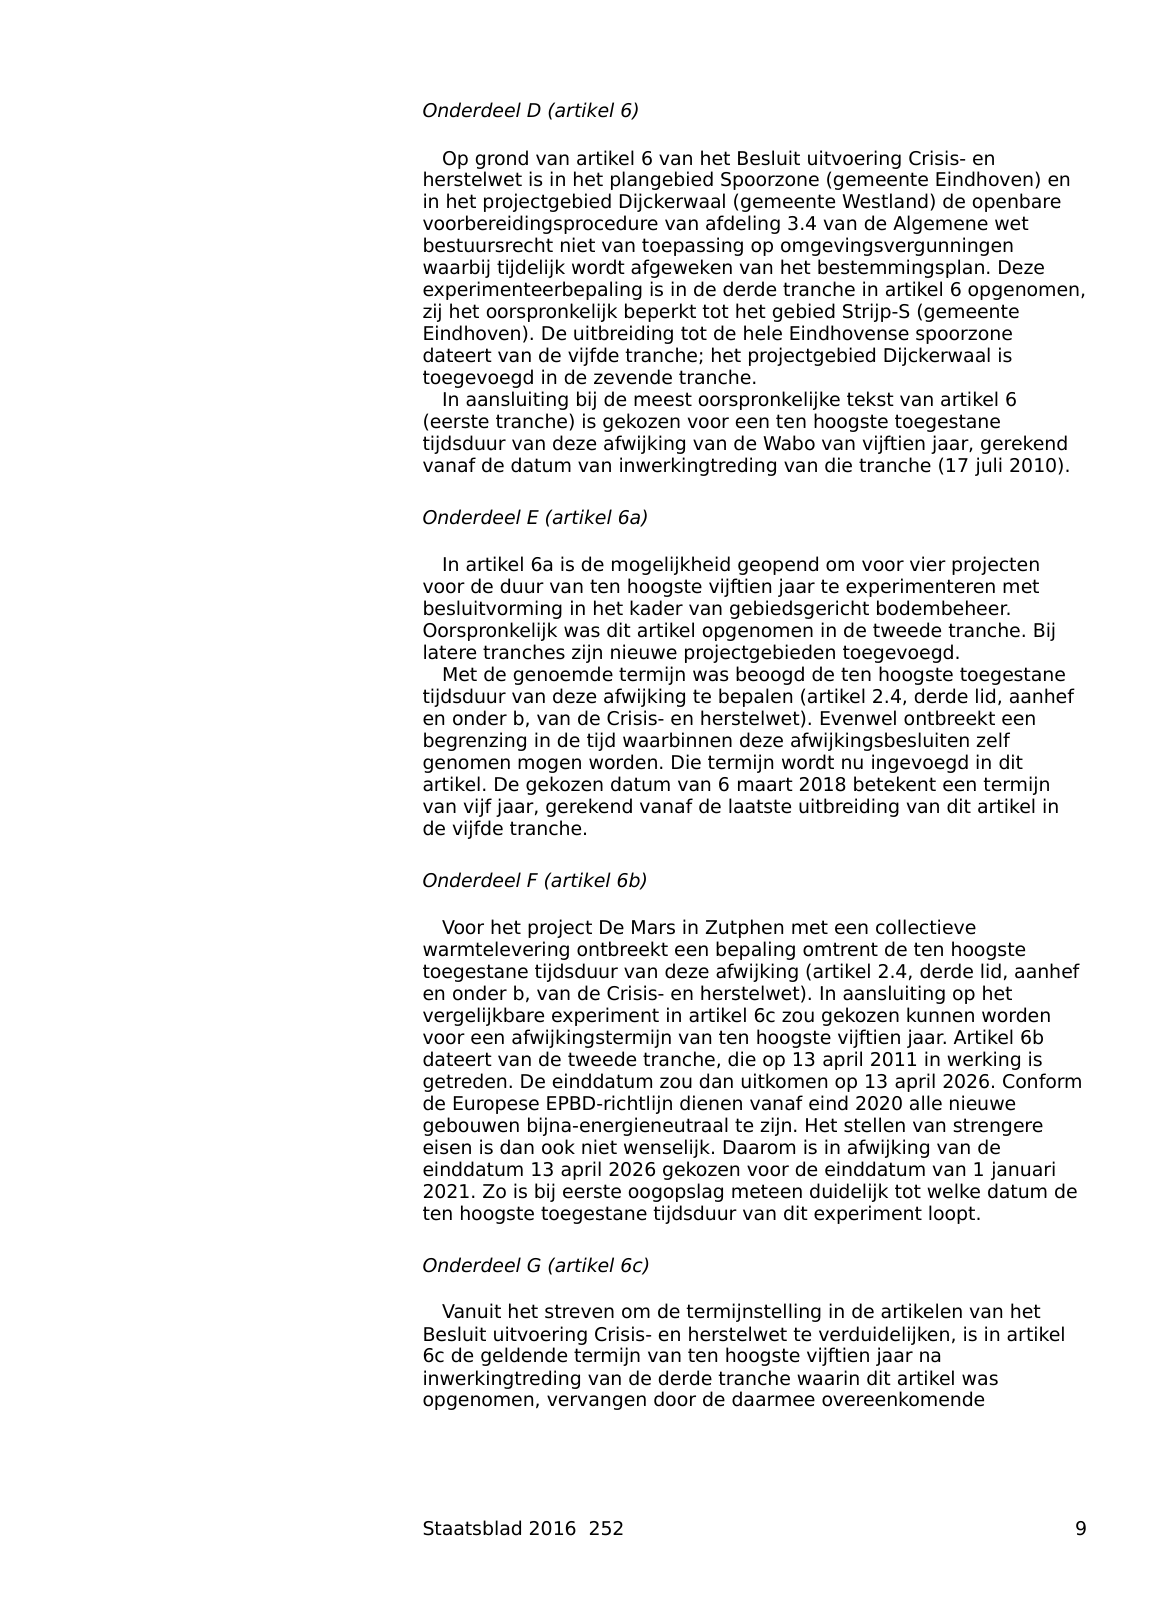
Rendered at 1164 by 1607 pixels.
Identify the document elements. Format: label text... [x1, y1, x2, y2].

text Voor het project De Mars in Zutphen met een collectieve warmtelevering ontbreekt een bepaling omtrent de ten hoogste toegestane tijdsduur van deze afwijking (artikel 2.4, derde lid, aanhef en onder b, van de Crisis- en herstelwet). In aansluiting op het vergelijkbare experiment in artikel 6c zou gekozen kunnen worden voor een afwijkingstermijn van ten hoogste vijftien jaar. Artikel 6b dateert van de tweede tranche, die op 13 april 2011 in werking is getreden. De einddatum zou dan uitkomen op 13 april 2026. Conform de Europese EPBD-richtlijn dienen vanaf eind 2020 alle nieuwe gebouwen bijna-energieneutraal te zijn. Het stellen van strengere eisen is dan ook niet wenselijk. Daarom is in afwijking van de einddatum 13 april 2026 gekozen voor de einddatum van 1 januari 2021. Zo is bij eerste oogopslag meteen duidelijk tot welke datum de ten hoogste toegestane tijdsduur van dit experiment loopt. [422, 917, 1087, 1224]
text Vanuit het streven om de termijnstelling in de artikelen van het Besluit uitvoering Crisis- en herstelwet te verduidelijken, is in artikel 6c de geldende termijn van ten hoogste vijftien jaar na inwerkingtreding van de derde tranche waarin dit artikel was opgenomen, vervangen door de daarmee overeenkomende [422, 1301, 1087, 1411]
text In artikel 6a is de mogelijkheid geopend om voor vier projecten voor de duur van ten hoogste vijftien jaar te experimenteren met besluitvorming in het kader van gebiedsgericht bodembeheer. Oorspronkelijk was dit artikel opgenomen in de tweede tranche. Bij latere tranches zijn nieuwe projectgebieden toegevoegd. [422, 554, 1087, 664]
subtitle Onderdeel D (artikel 6) [422, 100, 1087, 122]
text Met de genoemde termijn was beoogd de ten hoogste toegestane tijdsduur van deze afwijking te bepalen (artikel 2.4, derde lid, aanhef en onder b, van de Crisis- en herstelwet). Evenwel ontbreekt een begrenzing in de tijd waarbinnen deze afwijkingsbesluiten zelf genomen mogen worden. Die termijn wordt nu ingevoegd in dit artikel. De gekozen datum van 6 maart 2018 betekent een termijn van vijf jaar, gerekend vanaf de laatste uitbreiding van dit artikel in de vijfde tranche. [422, 664, 1087, 840]
text In aansluiting bij de meest oorspronkelijke tekst van artikel 6 (eerste tranche) is gekozen voor een ten hoogste toegestane tijdsduur van deze afwijking van de Wabo van vijftien jaar, gerekend vanaf de datum van inwerkingtreding van die tranche (17 juli 2010). [422, 389, 1087, 477]
subtitle Onderdeel E (artikel 6a) [422, 507, 1087, 529]
subtitle Onderdeel G (artikel 6c) [422, 1254, 1087, 1276]
text Op grond van artikel 6 van het Besluit uitvoering Crisis- en herstelwet is in het plangebied Spoorzone (gemeente Eindhoven) en in het projectgebied Dijckerwaal (gemeente Westland) de openbare voorbereidingsprocedure van afdeling 3.4 van de Algemene wet bestuursrecht niet van toepassing op omgevingsvergunningen waarbij tijdelijk wordt afgeweken van het bestemmingsplan. Deze experimenteerbepaling is in de derde tranche in artikel 6 opgenomen, zij het oorspronkelijk beperkt tot het gebied Strijp-S (gemeente Eindhoven). De uitbreiding tot de hele Eindhovense spoorzone dateert van de vijfde tranche; het projectgebied Dijckerwaal is toegevoegd in de zevende tranche. [422, 147, 1087, 389]
subtitle Onderdeel F (artikel 6b) [422, 870, 1087, 892]
